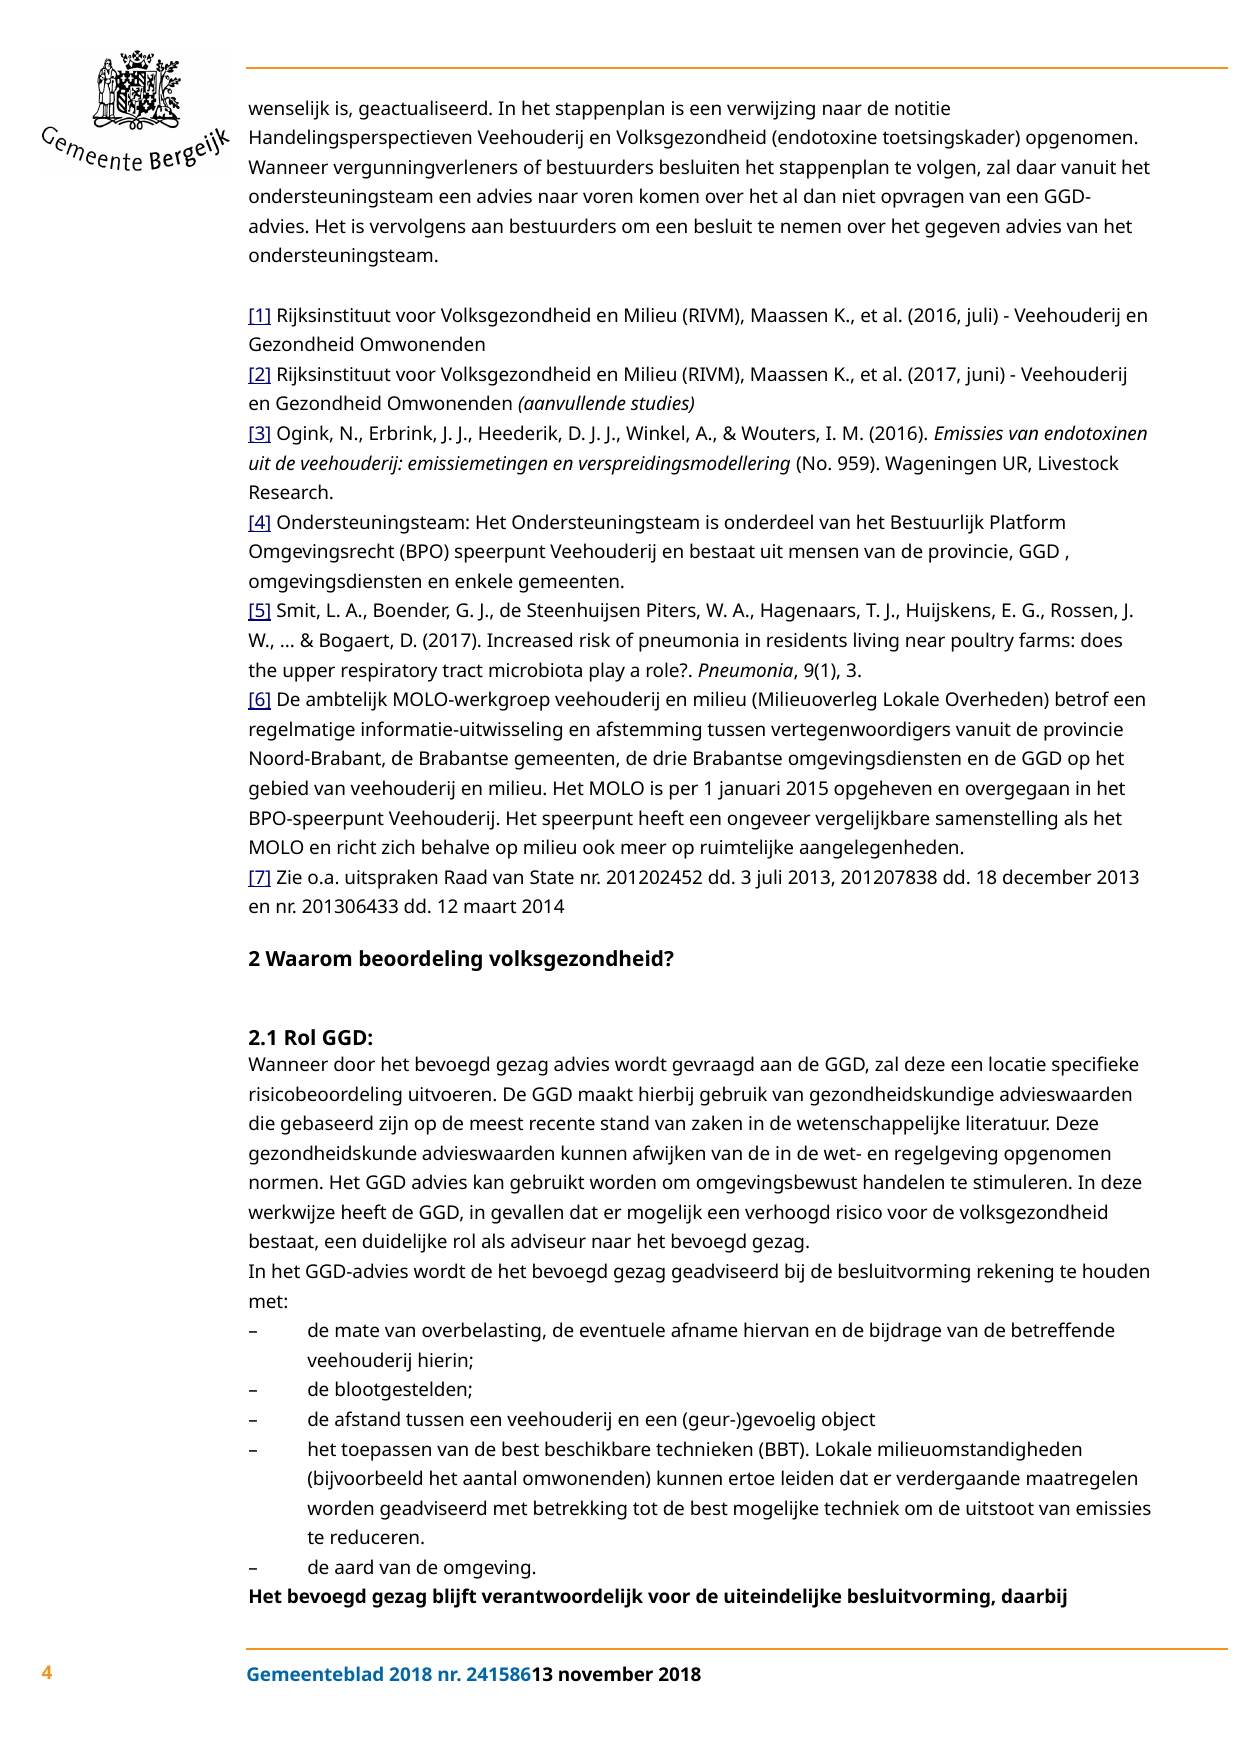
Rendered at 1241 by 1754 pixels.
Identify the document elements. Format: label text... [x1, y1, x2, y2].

picture [41, 47, 231, 172]
text [4] Ondersteuningsteam: Het Ondersteuningsteam is onderdeel van het Bestuurlijk Platform Omgevingsrecht (BPO) speerpunt Veehouderij en bestaat uit mensen van de provincie, GGD , omgevingsdiensten en enkele gemeenten. [248, 509, 1152, 594]
text [7] Zie o.a. uitspraken Raad van State nr. 201202452 dd. 3 juli 2013, 201207838 dd. 18 december 2013 en nr. 201306433 dd. 12 maart 2014 [248, 864, 1152, 919]
list het toepassen van de best beschikbare technieken (BBT). Lokale milieuomstandigheden (bijvoorbeeld het aantal omwonenden) kunnen ertoe leiden dat er verdergaande maatregelen worden geadviseerd met betrekking tot de best mogelijke techniek om de uitstoot van emissies te reduceren. [248, 1436, 1152, 1550]
list de aard van de omgeving. [248, 1554, 1152, 1580]
text [2] Rijksinstituut voor Volksgezondheid en Milieu (RIVM), Maassen K., et al. (2017, juni) - Veehouderij en Gezondheid Omwonenden (aanvullende studies) [248, 361, 1152, 416]
list de afstand tussen een veehouderij en een (geur-)gevoelig object [248, 1406, 1152, 1432]
text [5] Smit, L. A., Boender, G. J., de Steenhuijsen Piters, W. A., Hagenaars, T. J., Huijskens, E. G., Rossen, J. W., ... & Bogaert, D. (2017). Increased risk of pneumonia in residents living near poultry farms: does the upper respiratory tract microbiota play a role?. Pneumonia, 9(1), 3. [248, 598, 1152, 683]
list de blootgestelden; [248, 1377, 1152, 1402]
text 2.1 Rol GGD: [248, 1023, 1152, 1051]
text wenselijk is, geactualiseerd. In het stappenplan is een verwijzing naar de notitie Handelingsperspectieven Veehouderij en Volksgezondheid (endotoxine toetsingskader) opgenomen. Wanneer vergunningverleners of bestuurders besluiten het stappenplan te volgen, zal daar vanuit het ondersteuningsteam een advies naar voren komen over het al dan niet opvragen van een GGD-advies. Het is vervolgens aan bestuurders om een besluit te nemen over het gegeven advies van het ondersteuningsteam. [248, 95, 1152, 268]
text In het GGD-advies wordt de het bevoegd gezag geadviseerd bij de besluitvorming rekening te houden met: [248, 1258, 1152, 1314]
text 2 Waarom beoordeling volksgezondheid? [248, 944, 1152, 972]
text [6] De ambtelijk MOLO-werkgroep veehouderij en milieu (Milieuoverleg Lokale Overheden) betrof een regelmatige informatie-uitwisseling en afstemming tussen vertegenwoordigers vanuit de provincie Noord-Brabant, de Brabantse gemeenten, de drie Brabantse omgevingsdiensten en de GGD op het gebied van veehouderij en milieu. Het MOLO is per 1 januari 2015 opgeheven en overgegaan in het BPO-speerpunt Veehouderij. Het speerpunt heeft een ongeveer vergelijkbare samenstelling als het MOLO en richt zich behalve op milieu ook meer op ruimtelijke aangelegenheden. [248, 686, 1152, 860]
list de mate van overbelasting, de eventuele afname hiervan en de bijdrage van de betreffende veehouderij hierin; [248, 1317, 1152, 1373]
text Wanneer door het bevoegd gezag advies wordt gevraagd aan de GGD, zal deze een locatie specifieke risicobeoordeling uitvoeren. De GGD maakt hierbij gebruik van gezondheidskundige advieswaarden die gebaseerd zijn op de meest recente stand van zaken in de wetenschappelijke literatuur. Deze gezondheidskunde advieswaarden kunnen afwijken van de in de wet- en regelgeving opgenomen normen. Het GGD advies kan gebruikt worden om omgevingsbewust handelen te stimuleren. In deze werkwijze heeft de GGD, in gevallen dat er mogelijk een verhoogd risico voor de volksgezondheid bestaat, een duidelijke rol als adviseur naar het bevoegd gezag. [248, 1051, 1152, 1254]
text [1] Rijksinstituut voor Volksgezondheid en Milieu (RIVM), Maassen K., et al. (2016, juli) - Veehouderij en Gezondheid Omwonenden [248, 302, 1152, 357]
text [3] Ogink, N., Erbrink, J. J., Heederik, D. J. J., Winkel, A., & Wouters, I. M. (2016). Emissies van endotoxinen uit de veehouderij: emissiemetingen en verspreidingsmodellering (No. 959). Wageningen UR, Livestock Research. [248, 420, 1152, 505]
text Het bevoegd gezag blijft verantwoordelijk voor de uiteindelijke besluitvorming, daarbij [248, 1584, 1152, 1609]
